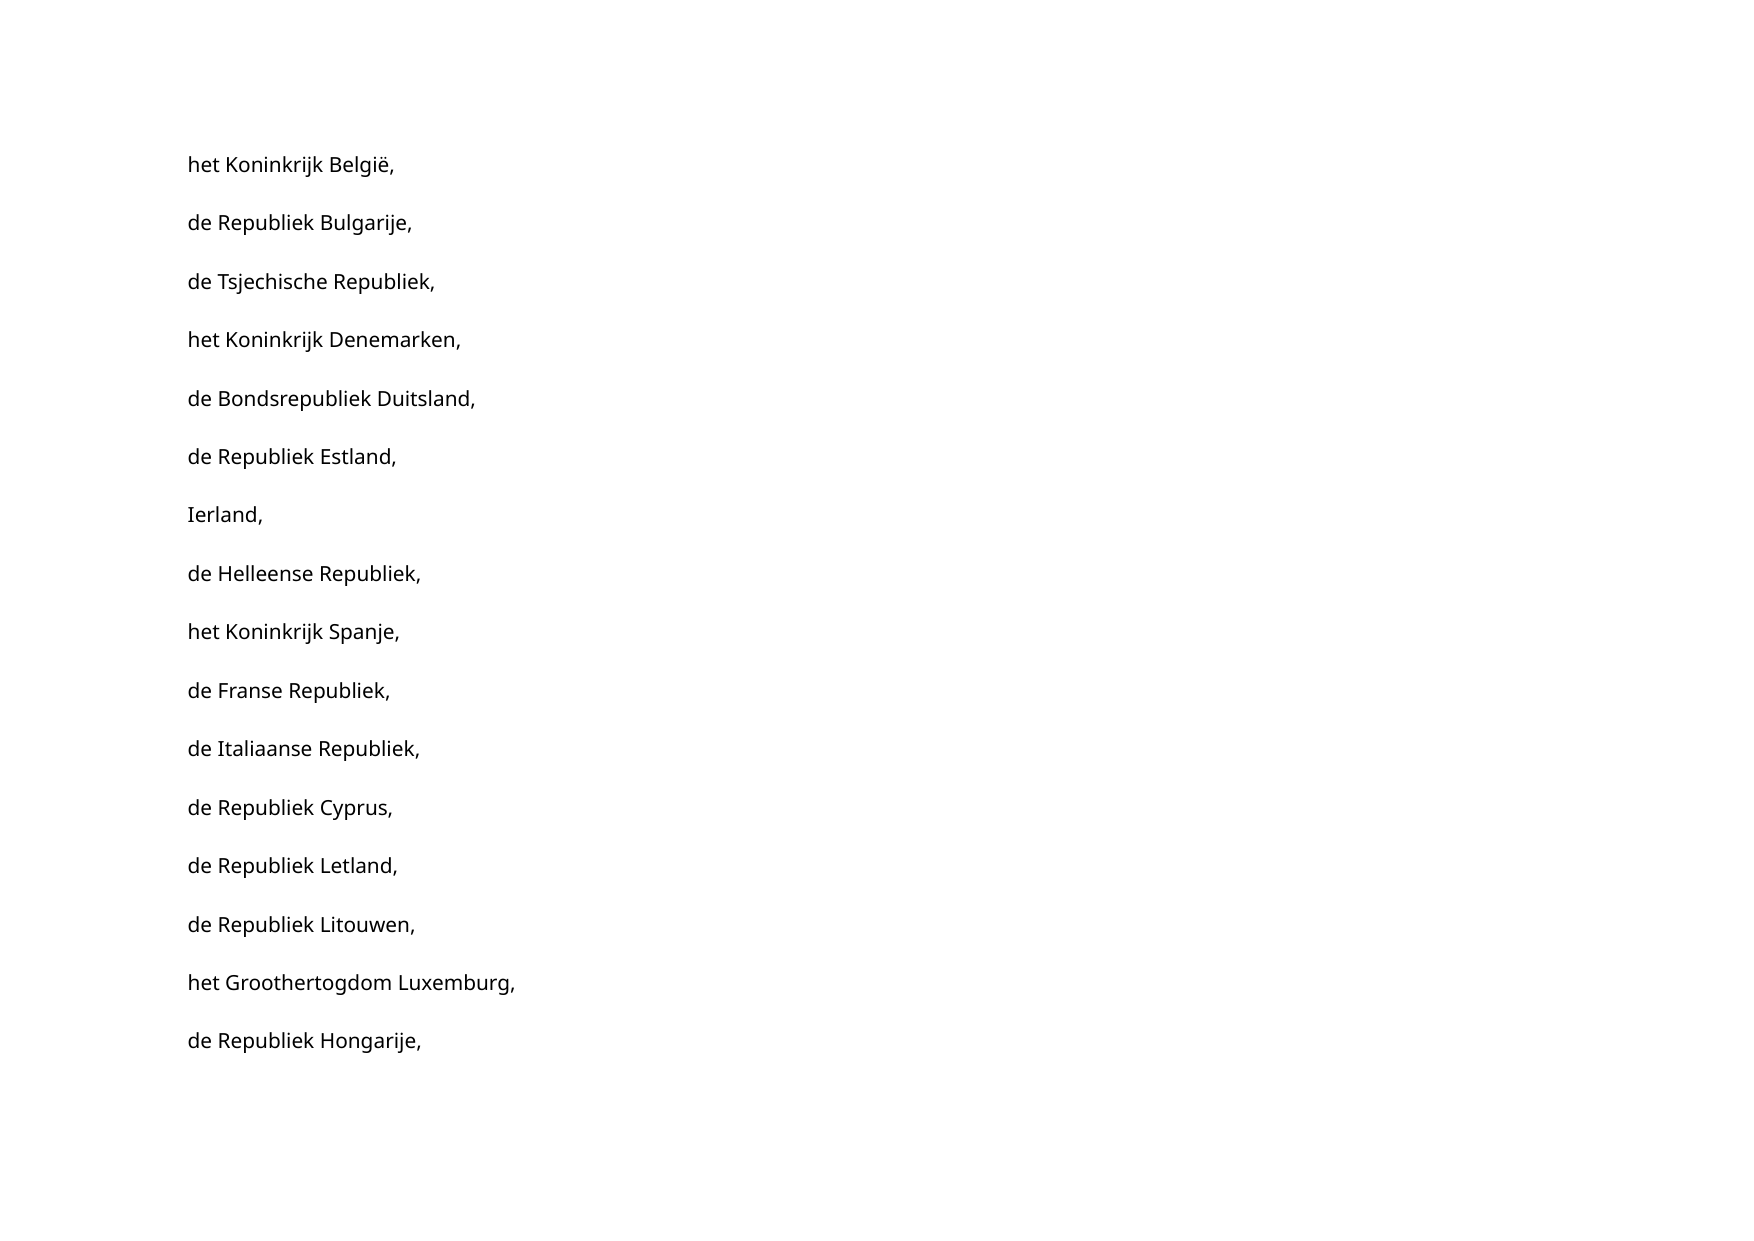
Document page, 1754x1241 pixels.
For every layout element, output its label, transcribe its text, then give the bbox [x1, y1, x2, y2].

text de Helleense Republiek, [187, 559, 1566, 587]
text de Republiek Estland, [187, 442, 1566, 471]
text het Groothertogdom Luxemburg, [187, 968, 1566, 997]
text de Republiek Litouwen, [187, 910, 1566, 938]
text het Koninkrijk Spanje, [187, 617, 1566, 646]
text de Tsjechische Republiek, [187, 267, 1566, 295]
text het Koninkrijk Denemarken, [187, 325, 1566, 354]
text de Bondsrepubliek Duitsland, [187, 384, 1566, 412]
text Ierland, [187, 501, 1566, 529]
text de Republiek Cyprus, [187, 793, 1566, 821]
text het Koninkrijk België, [187, 150, 1566, 178]
text de Franse Republiek, [187, 676, 1566, 704]
text de Republiek Letland, [187, 851, 1566, 880]
text de Republiek Hongarije, [187, 1027, 1566, 1055]
text de Italiaanse Republiek, [187, 734, 1566, 763]
text de Republiek Bulgarije, [187, 208, 1566, 237]
